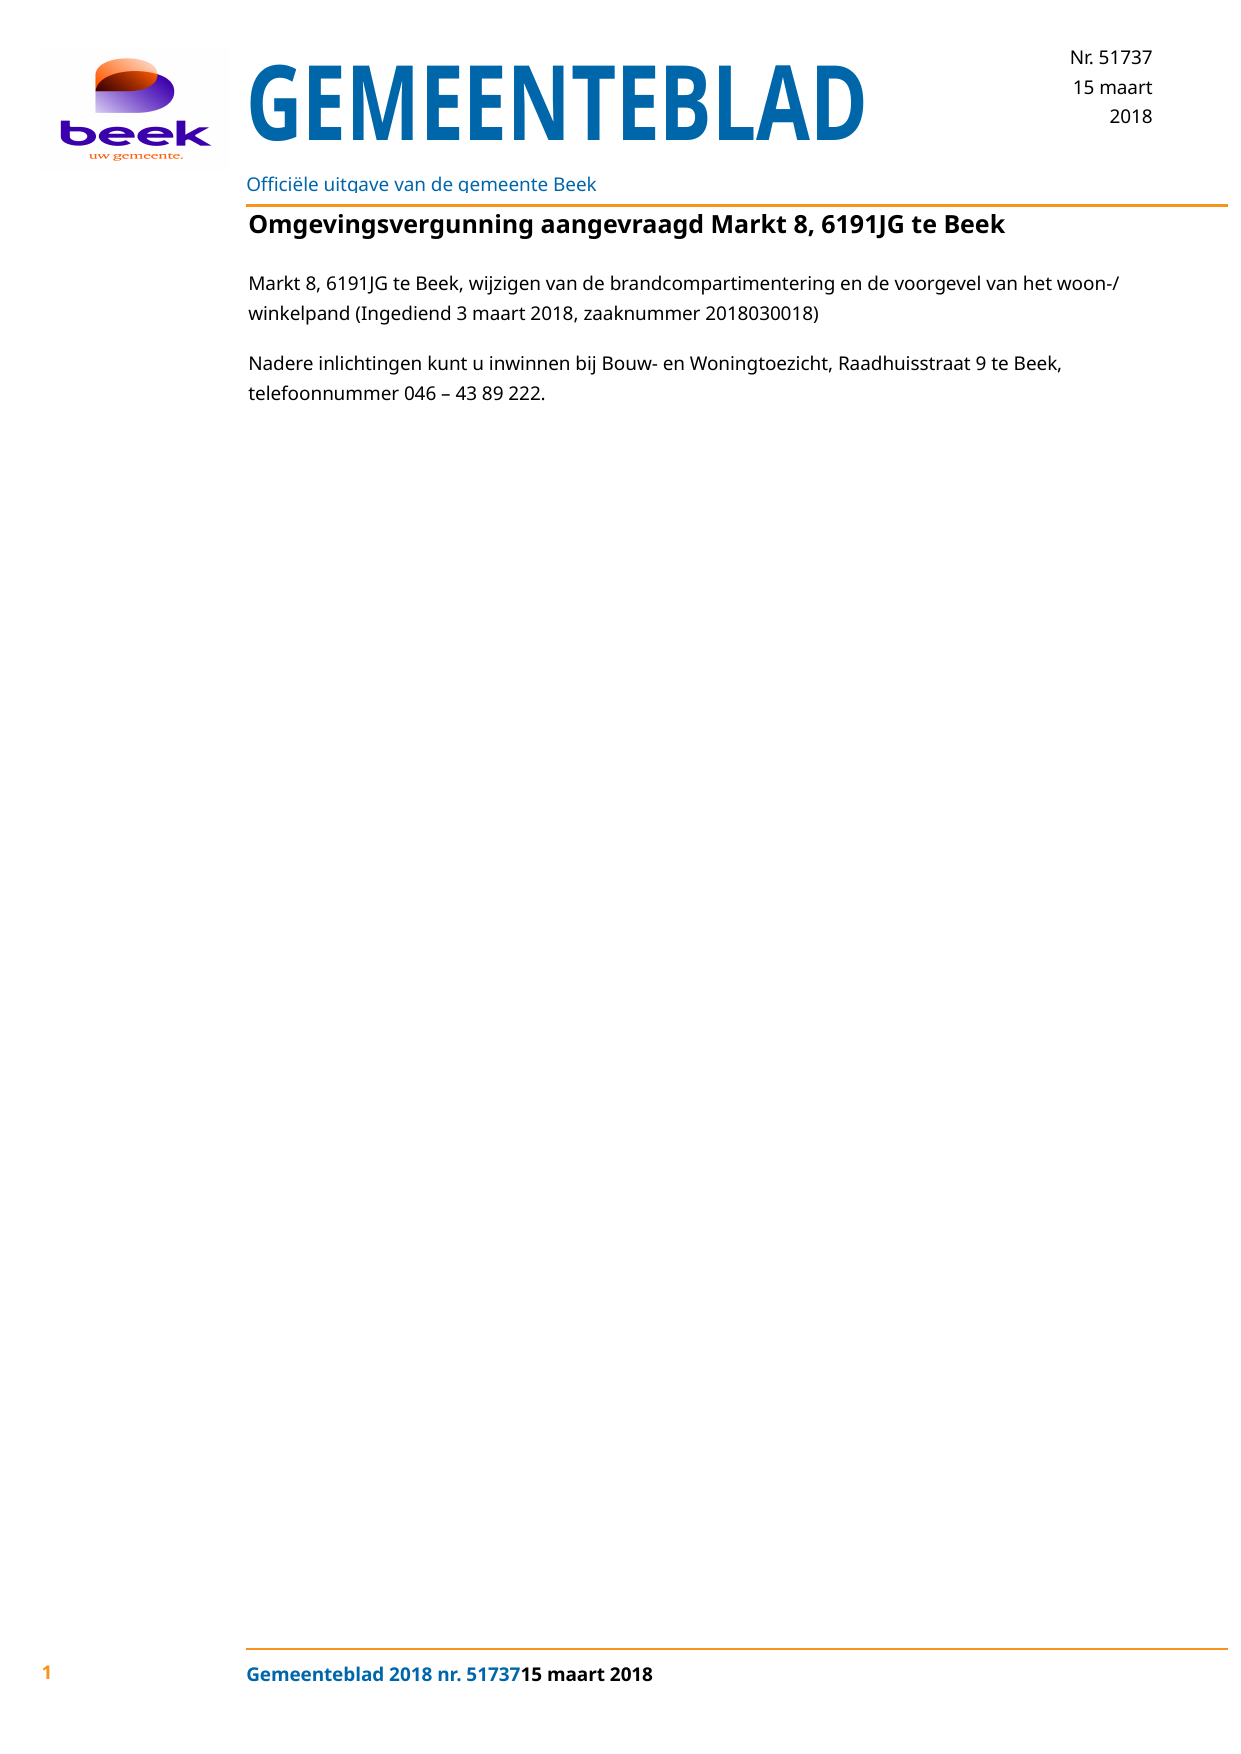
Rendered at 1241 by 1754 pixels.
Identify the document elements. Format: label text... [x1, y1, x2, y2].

picture [41, 47, 231, 172]
text Omgevingsvergunning aangevraagd Markt 8, 6191JG te Beek [248, 207, 1152, 241]
text Markt 8, 6191JG te Beek, wijzigen van de brandcompartimentering en de voorgevel van het woon-/ winkelpand (Ingediend 3 maart 2018, zaaknummer 2018030018) [248, 270, 1152, 326]
text Nadere inlichtingen kunt u inwinnen bij Bouw- en Woningtoezicht, Raadhuisstraat 9 te Beek, telefoonnummer 046 – 43 89 222. [248, 350, 1152, 406]
